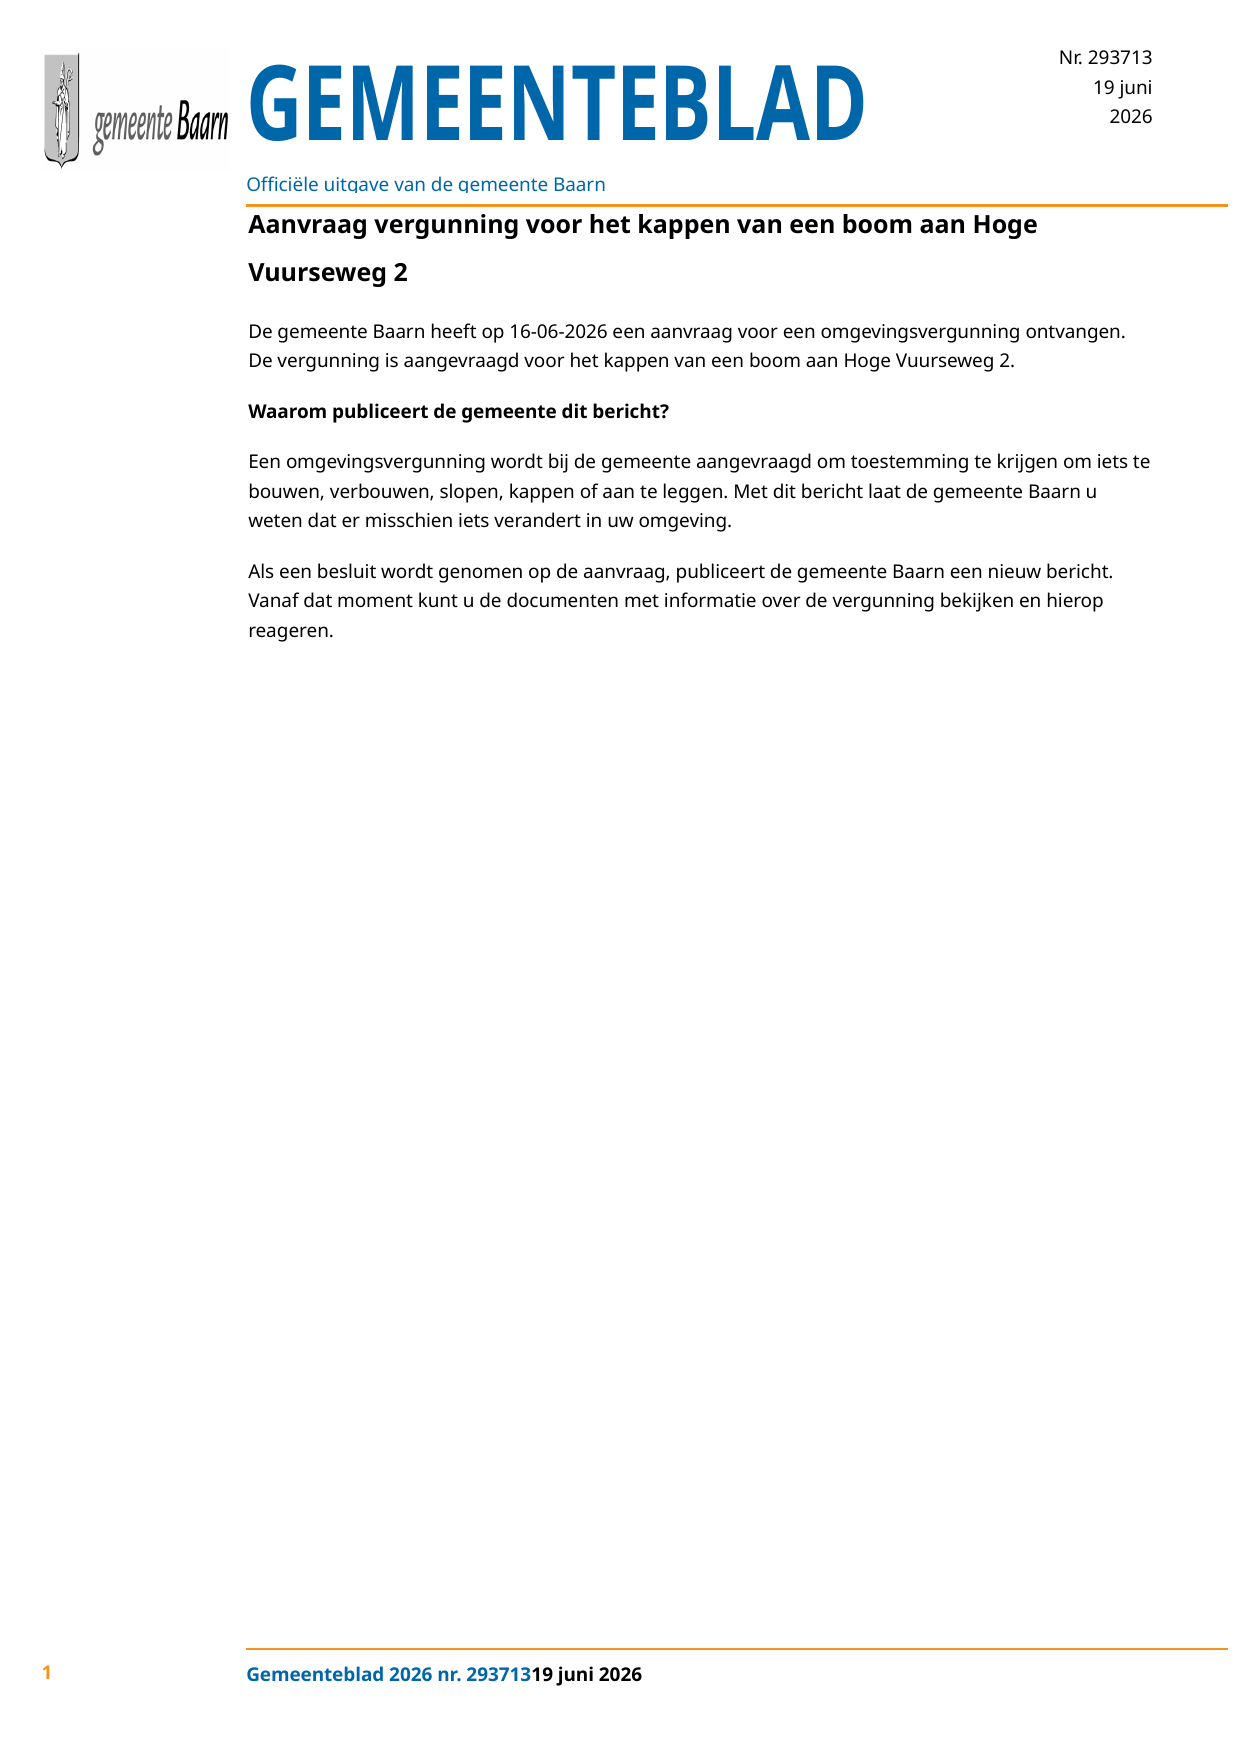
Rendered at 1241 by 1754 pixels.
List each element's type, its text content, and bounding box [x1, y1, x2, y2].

picture [41, 47, 231, 172]
text De gemeente Baarn heeft op 16-06-2026 een aanvraag voor een omgevingsvergunning ontvangen. De vergunning is aangevraagd voor het kappen van een boom aan Hoge Vuurseweg 2. [248, 318, 1152, 373]
text Waarom publiceert de gemeente dit bericht? [248, 398, 1152, 424]
text Een omgevingsvergunning wordt bij de gemeente aangevraagd om toestemming te krijgen om iets te bouwen, verbouwen, slopen, kappen of aan te leggen. Met dit bericht laat de gemeente Baarn u weten dat er misschien iets verandert in uw omgeving. [248, 448, 1152, 533]
text Aanvraag vergunning voor het kappen van een boom aan Hoge Vuurseweg 2 [248, 207, 1152, 288]
text Als een besluit wordt genomen op de aanvraag, publiceert de gemeente Baarn een nieuw bericht. Vanaf dat moment kunt u de documenten met informatie over de vergunning bekijken en hierop reageren. [248, 558, 1152, 643]
